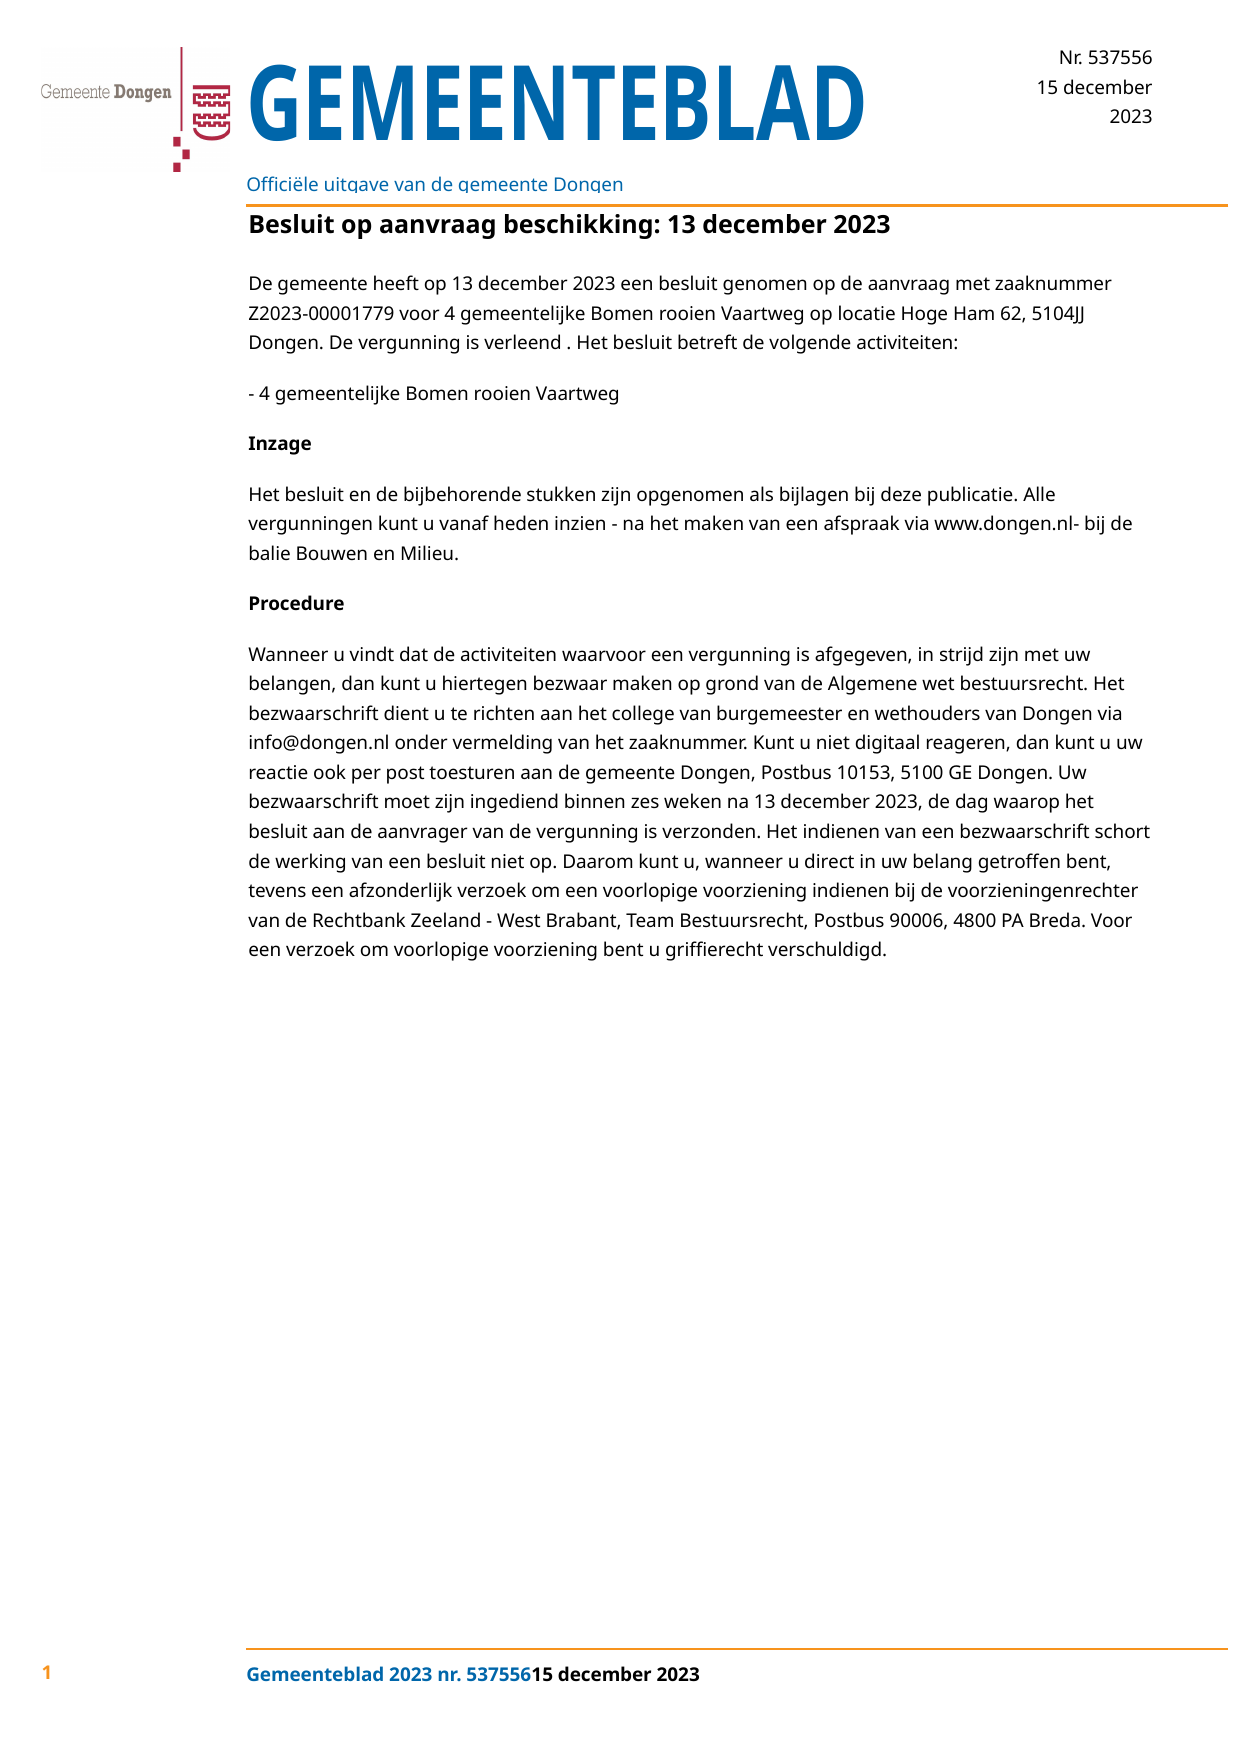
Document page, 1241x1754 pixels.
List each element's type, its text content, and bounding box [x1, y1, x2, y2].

text Procedure [248, 590, 1152, 616]
text Wanneer u vindt dat de activiteiten waarvoor een vergunning is afgegeven, in strijd zijn met uw belangen, dan kunt u hiertegen bezwaar maken op grond van de Algemene wet bestuursrecht. Het bezwaarschrift dient u te richten aan het college van burgemeester en wethouders van Dongen via info@dongen.nl onder vermelding van het zaaknummer. Kunt u niet digitaal reageren, dan kunt u uw reactie ook per post toesturen aan de gemeente Dongen, Postbus 10153, 5100 GE Dongen. Uw bezwaarschrift moet zijn ingediend binnen zes weken na 13 december 2023, de dag waarop het besluit aan de aanvrager van de vergunning is verzonden. Het indienen van een bezwaarschrift schort de werking van een besluit niet op. Daarom kunt u, wanneer u direct in uw belang getroffen bent, tevens een afzonderlijk verzoek om een voorlopige voorziening indienen bij de voorzieningenrechter van de Rechtbank Zeeland - West Brabant, Team Bestuursrecht, Postbus 90006, 4800 PA Breda. Voor een verzoek om voorlopige voorziening bent u griffierecht verschuldigd. [248, 641, 1152, 962]
text Inzage [248, 430, 1152, 456]
text De gemeente heeft op 13 december 2023 een besluit genomen op de aanvraag met zaaknummer Z2023-00001779 voor 4 gemeentelijke Bomen rooien Vaartweg op locatie Hoge Ham 62, 5104JJ Dongen. De vergunning is verleend . Het besluit betreft de volgende activiteiten: [248, 270, 1152, 355]
picture [41, 47, 231, 172]
text Het besluit en de bijbehorende stukken zijn opgenomen als bijlagen bij deze publicatie. Alle vergunningen kunt u vanaf heden inzien - na het maken van een afspraak via www.dongen.nl- bij de balie Bouwen en Milieu. [248, 481, 1152, 566]
text Besluit op aanvraag beschikking: 13 december 2023 [248, 207, 1152, 241]
text - 4 gemeentelijke Bomen rooien Vaartweg [248, 380, 1152, 406]
